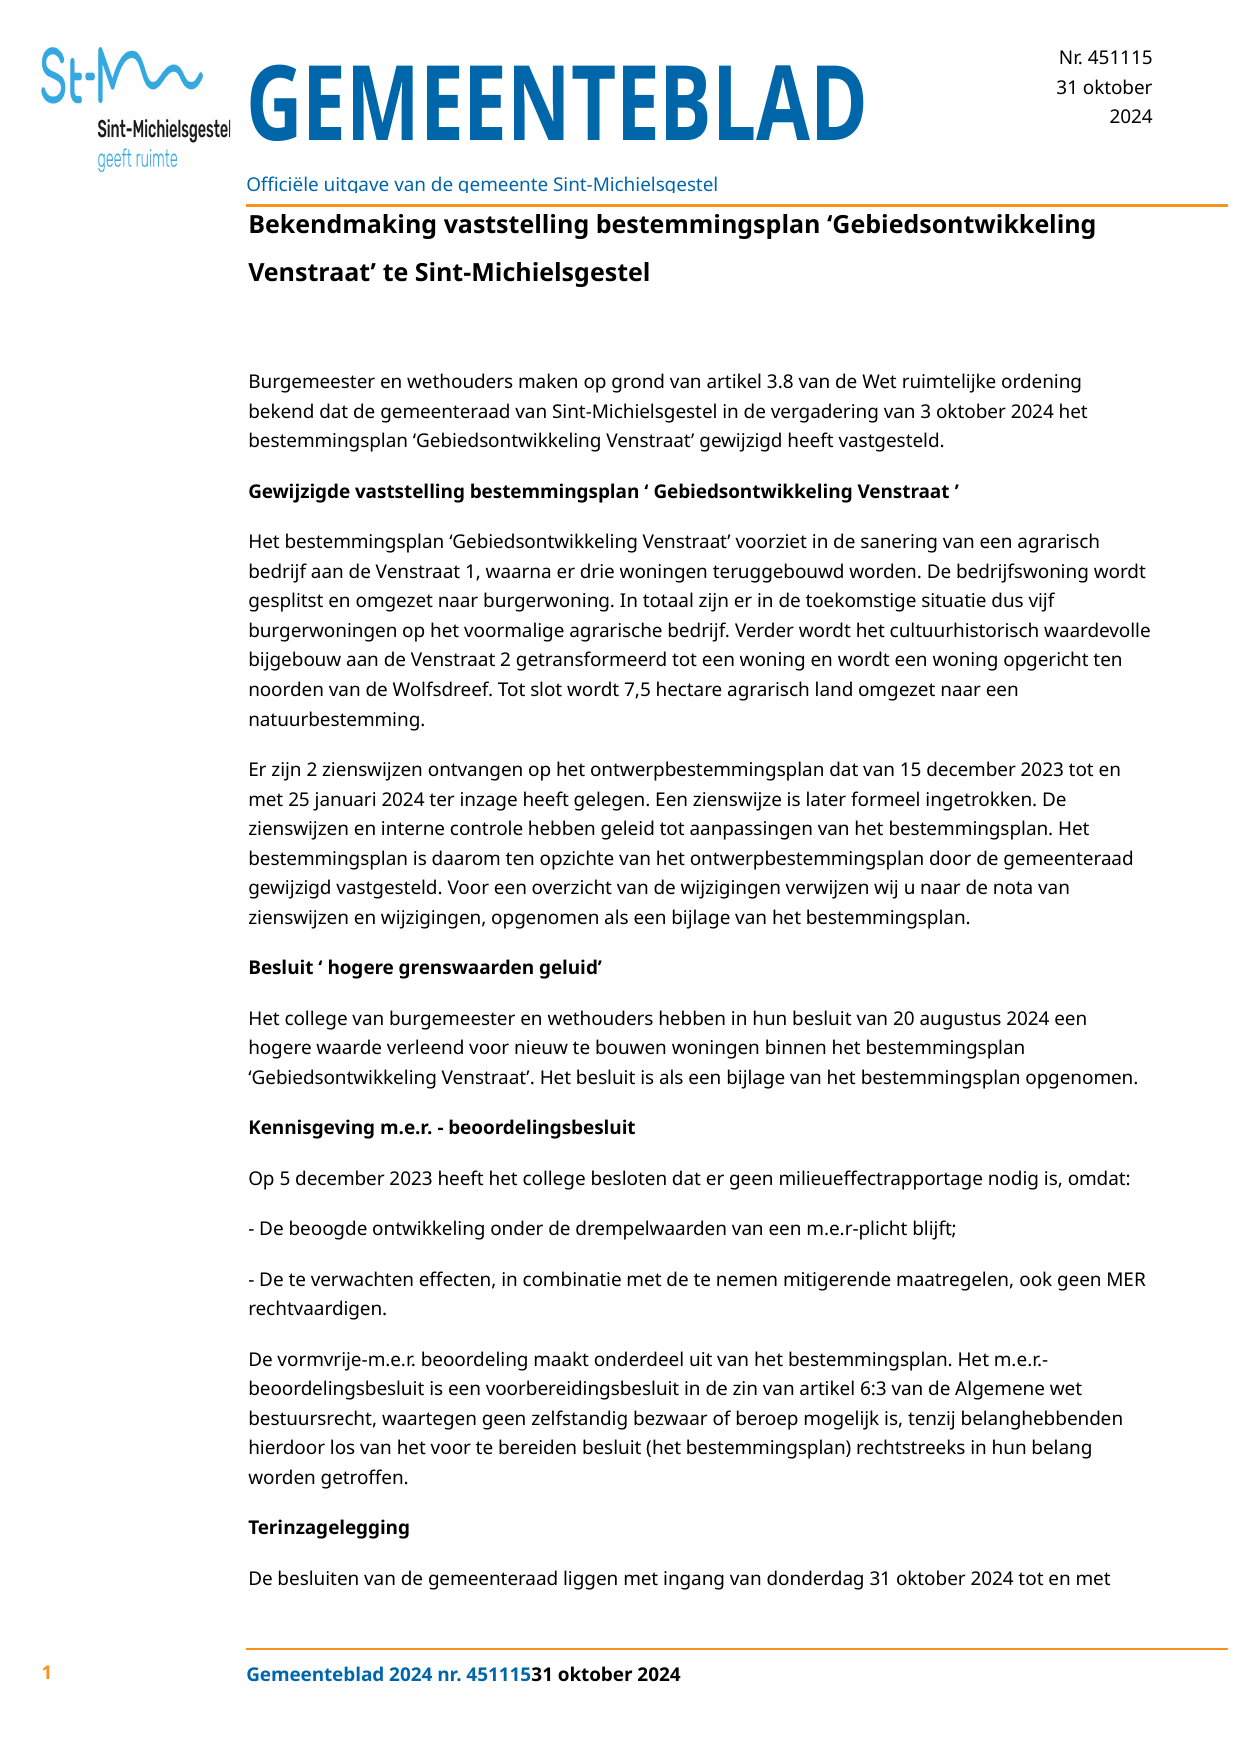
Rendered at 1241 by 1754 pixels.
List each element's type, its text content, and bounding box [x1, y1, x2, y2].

text De besluiten van de gemeenteraad liggen met ingang van donderdag 31 oktober 2024 tot en met [248, 1565, 1152, 1591]
text Kennisgeving m.e.r. - beoordelingsbesluit [248, 1114, 1152, 1140]
text De vormvrije-m.e.r. beoordeling maakt onderdeel uit van het bestemmingsplan. Het m.e.r.-beoordelingsbesluit is een voorbereidingsbesluit in de zin van artikel 6:3 van de Algemene wet bestuursrecht, waartegen geen zelfstandig bezwaar of beroep mogelijk is, tenzij belanghebbenden hierdoor los van het voor te bereiden besluit (het bestemmingsplan) rechtstreeks in hun belang worden getroffen. [248, 1346, 1152, 1490]
text Bekendmaking vaststelling bestemmingsplan ‘Gebiedsontwikkeling Venstraat’ te Sint-Michielsgestel [248, 207, 1152, 288]
text Burgemeester en wethouders maken op grond van artikel 3.8 van de Wet ruimtelijke ordening bekend dat de gemeenteraad van Sint-Michielsgestel in de vergadering van 3 oktober 2024 het bestemmingsplan ‘Gebiedsontwikkeling Venstraat’ gewijzigd heeft vastgesteld. [248, 368, 1152, 453]
text Besluit ‘ hogere grenswaarden geluid’ [248, 954, 1152, 980]
text Het bestemmingsplan ‘Gebiedsontwikkeling Venstraat’ voorziet in de sanering van een agrarisch bedrijf aan de Venstraat 1, waarna er drie woningen teruggebouwd worden. De bedrijfswoning wordt gesplitst en omgezet naar burgerwoning. In totaal zijn er in de toekomstige situatie dus vijf burgerwoningen op het voormalige agrarische bedrijf. Verder wordt het cultuurhistorisch waardevolle bijgebouw aan de Venstraat 2 getransformeerd tot een woning en wordt een woning opgericht ten noorden van de Wolfsdreef. Tot slot wordt 7,5 hectare agrarisch land omgezet naar een natuurbestemming. [248, 528, 1152, 732]
picture [41, 47, 231, 172]
text - De beoogde ontwikkeling onder de drempelwaarden van een m.e.r-plicht blijft; [248, 1215, 1152, 1241]
text Op 5 december 2023 heeft het college besloten dat er geen milieueffectrapportage nodig is, omdat: [248, 1165, 1152, 1191]
text Het college van burgemeester en wethouders hebben in hun besluit van 20 augustus 2024 een hogere waarde verleend voor nieuw te bouwen woningen binnen het bestemmingsplan ‘Gebiedsontwikkeling Venstraat’. Het besluit is als een bijlage van het bestemmingsplan opgenomen. [248, 1005, 1152, 1090]
text - De te verwachten effecten, in combinatie met de te nemen mitigerende maatregelen, ook geen MER rechtvaardigen. [248, 1266, 1152, 1321]
text Terinzagelegging [248, 1514, 1152, 1540]
text Gewijzigde vaststelling bestemmingsplan ‘ Gebiedsontwikkeling Venstraat ’ [248, 478, 1152, 504]
text Er zijn 2 zienswijzen ontvangen op het ontwerpbestemmingsplan dat van 15 december 2023 tot en met 25 januari 2024 ter inzage heeft gelegen. Een zienswijze is later formeel ingetrokken. De zienswijzen en interne controle hebben geleid tot aanpassingen van het bestemmingsplan. Het bestemmingsplan is daarom ten opzichte van het ontwerpbestemmingsplan door de gemeenteraad gewijzigd vastgesteld. Voor een overzicht van de wijzigingen verwijzen wij u naar de nota van zienswijzen en wijzigingen, opgenomen als een bijlage van het bestemmingsplan. [248, 756, 1152, 930]
